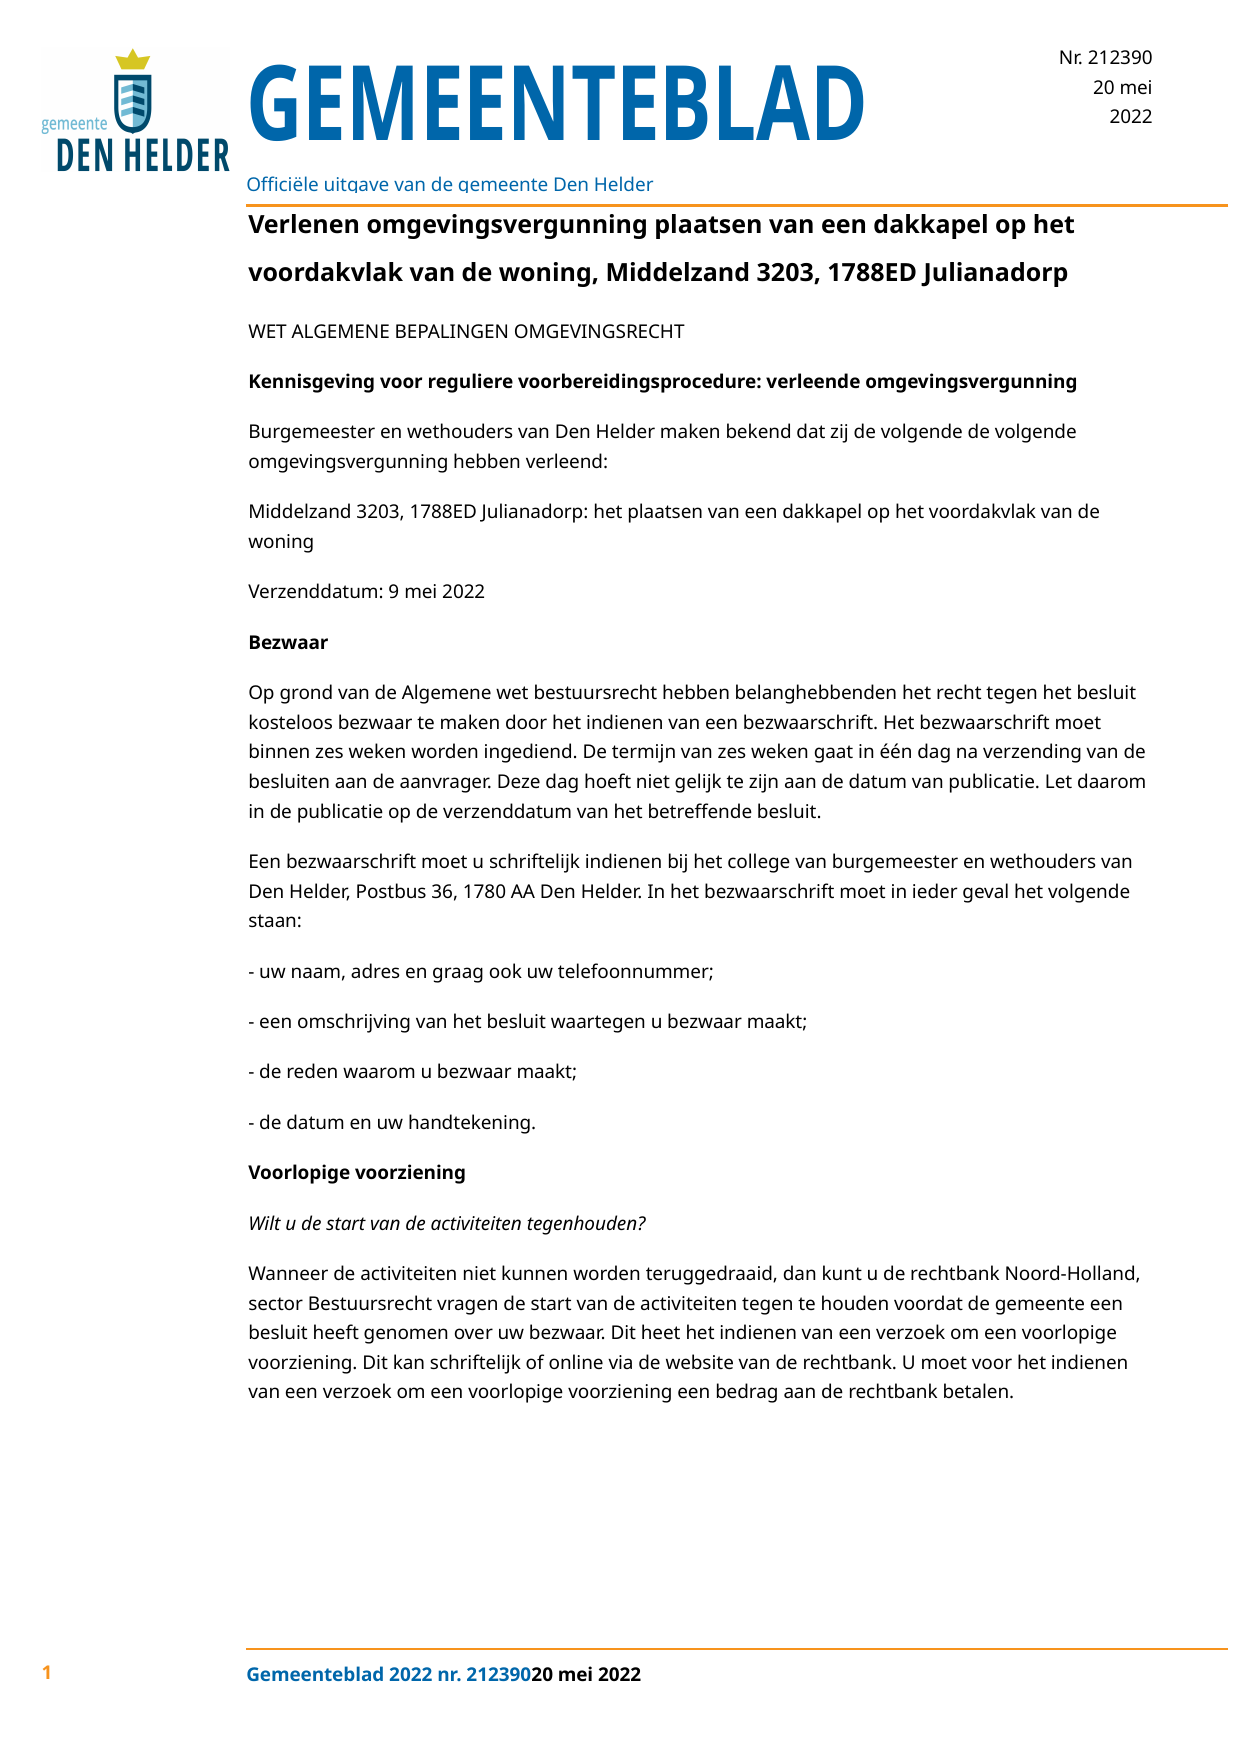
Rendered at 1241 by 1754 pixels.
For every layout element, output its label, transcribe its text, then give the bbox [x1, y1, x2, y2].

text - de reden waarom u bezwaar maakt; [248, 1059, 1152, 1084]
text Bezwaar [248, 629, 1152, 655]
picture [100, 154, 106, 172]
text - uw naam, adres en graag ook uw telefoonnummer; [248, 958, 1152, 984]
text - de datum en uw handtekening. [248, 1109, 1152, 1135]
text - een omschrijving van het besluit waartegen u bezwaar maakt; [248, 1008, 1152, 1034]
picture [63, 144, 68, 165]
text Op grond van de Algemene wet bestuursrecht hebben belanghebbenden het recht tegen het besluit kosteloos bezwaar te maken door het indienen van een bezwaarschrift. Het bezwaarschrift moet binnen zes weken worden ingediend. De termijn van zes weken gaat in één dag na verzending van de besluiten aan de aanvrager. Deze dag hoeft niet gelijk te zijn aan de datum van publicatie. Let daarom in de publicatie op de verzenddatum van het betreffende besluit. [248, 679, 1152, 824]
text Wanneer de activiteiten niet kunnen worden teruggedraaid, dan kunt u de rechtbank Noord-Holland, sector Bestuursrecht vragen de start van de activiteiten tegen te houden voordat de gemeente een besluit heeft genomen over uw bezwaar. Dit heet het indienen van een verzoek om een voorlopige voorziening. Dit kan schriftelijk of online via de website van de rechtbank. U moet voor het indienen van een verzoek om een voorlopige voorziening een bedrag aan de rechtbank betalen. [248, 1260, 1152, 1404]
text Verlenen omgevingsvergunning plaatsen van een dakkapel op het voordakvlak van de woning, Middelzand 3203, 1788ED Julianadorp [248, 207, 1152, 288]
text Voorlopige voorziening [248, 1159, 1152, 1185]
picture [220, 160, 224, 172]
picture [41, 47, 231, 172]
picture [182, 144, 187, 165]
text Verzenddatum: 9 mei 2022 [248, 579, 1152, 604]
text Wilt u de start van de activiteiten tegenhouden? [248, 1210, 1152, 1236]
text WET ALGEMENE BEPALINGEN OMGEVINGSRECHT [248, 318, 1152, 344]
text Burgemeester en wethouders van Den Helder maken bekend dat zij de volgende de volgende omgevingsvergunning hebben verleend: [248, 419, 1152, 474]
text Middelzand 3203, 1788ED Julianadorp: het plaatsen van een dakkapel op het voordakvlak van de woning [248, 499, 1152, 554]
text Een bezwaarschrift moet u schriftelijk indienen bij het college van burgemeester en wethouders van Den Helder, Postbus 36, 1780 AA Den Helder. In het bezwaarschrift moet in ieder geval het volgende staan: [248, 848, 1152, 933]
picture [130, 157, 135, 172]
text Kennisgeving voor reguliere voorbereidingsprocedure: verleende omgevingsvergunning [248, 368, 1152, 394]
